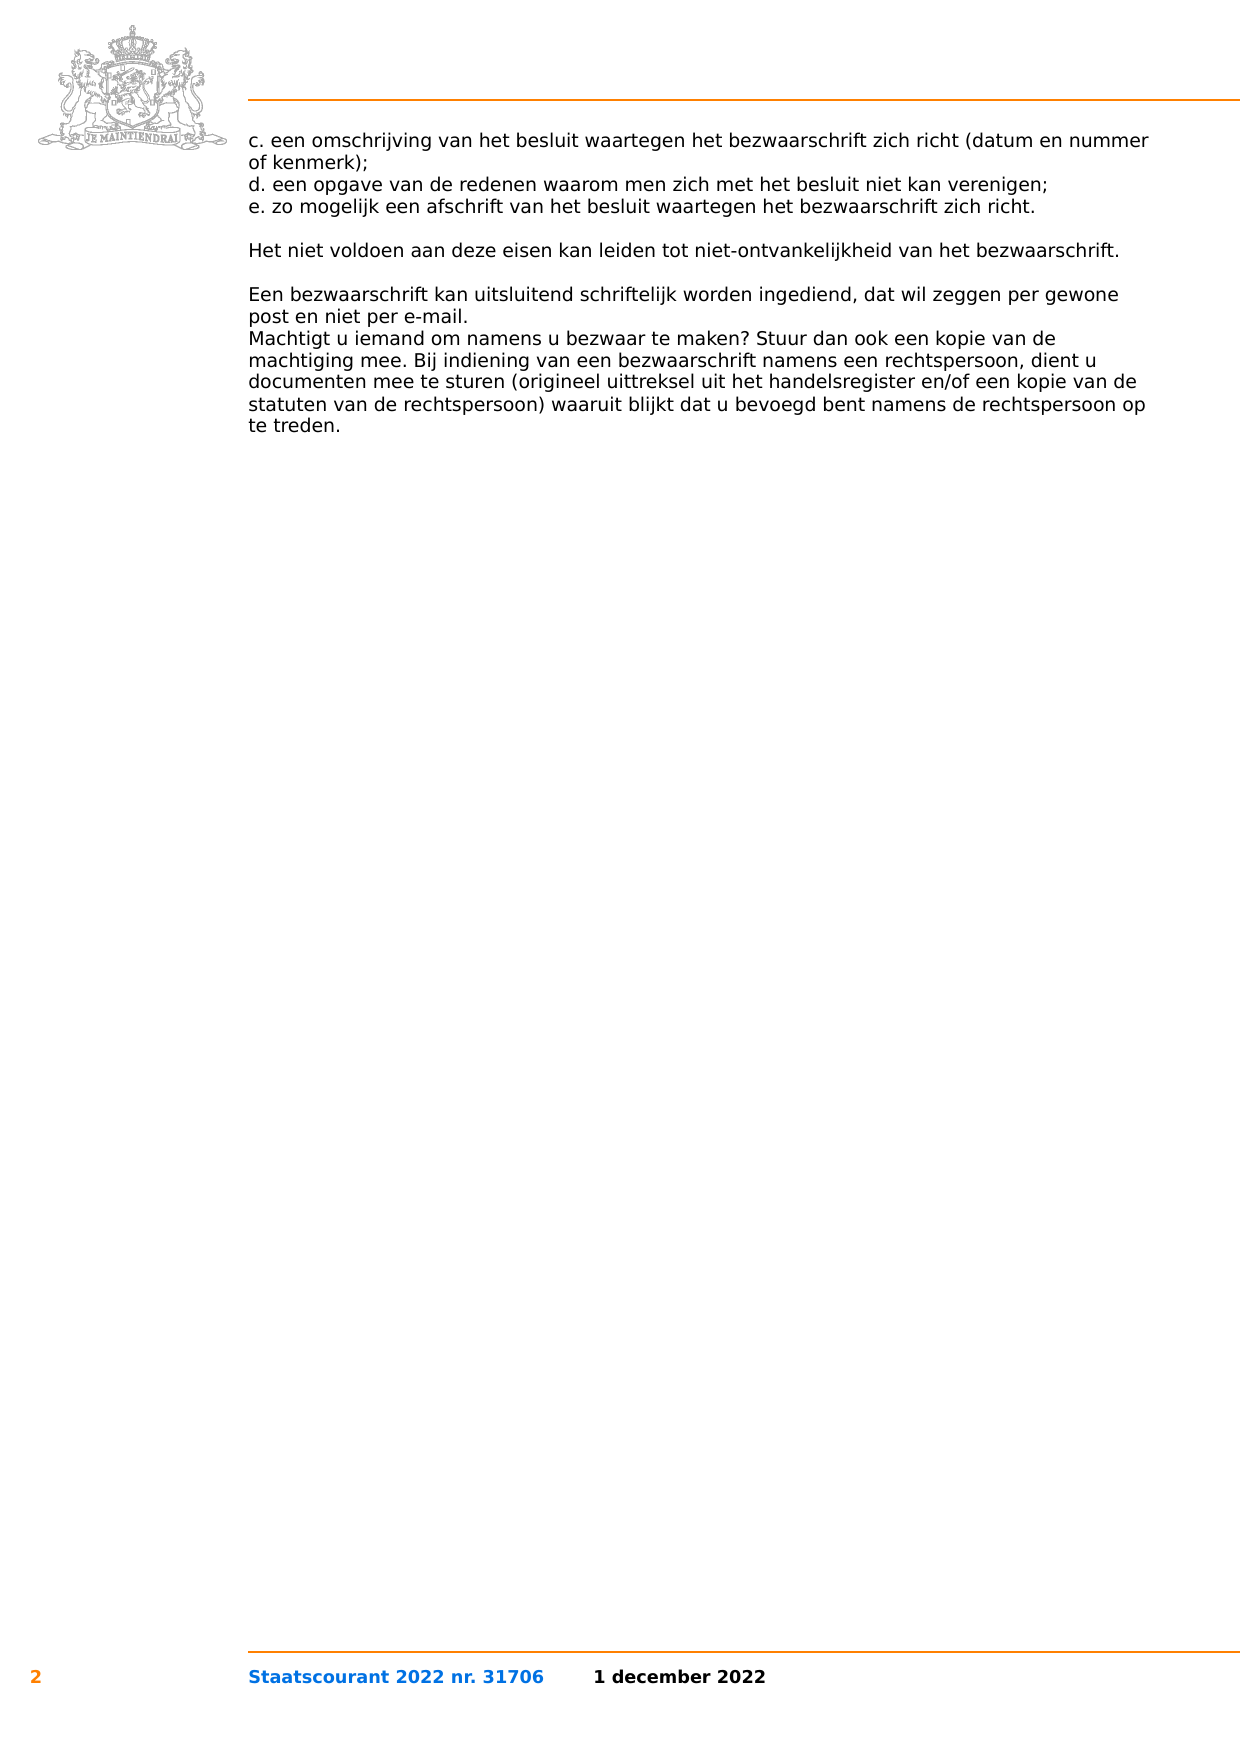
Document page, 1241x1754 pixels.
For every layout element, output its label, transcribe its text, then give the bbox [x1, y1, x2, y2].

text Het niet voldoen aan deze eisen kan leiden tot niet-ontvankelijkheid van het bezwaarschrift. [248, 240, 1163, 262]
picture [38, 25, 227, 150]
text e. zo mogelijk een afschrift van het besluit waartegen het bezwaarschrift zich richt. [248, 196, 1163, 218]
text Machtigt u iemand om namens u bezwaar te maken? Stuur dan ook een kopie van de machtiging mee. Bij indiening van een bezwaarschrift namens een rechtspersoon, dient u documenten mee te sturen (origineel uittreksel uit het handelsregister en/of een kopie van de statuten van de rechtspersoon) waaruit blijkt dat u bevoegd bent namens de rechtspersoon op te treden. [248, 327, 1163, 437]
text c. een omschrijving van het besluit waartegen het bezwaarschrift zich richt (datum en nummer of kenmerk); [248, 130, 1163, 174]
text Een bezwaarschrift kan uitsluitend schriftelijk worden ingediend, dat wil zeggen per gewone post en niet per e-mail. [248, 283, 1163, 327]
text d. een opgave van de redenen waarom men zich met het besluit niet kan verenigen; [248, 174, 1163, 196]
